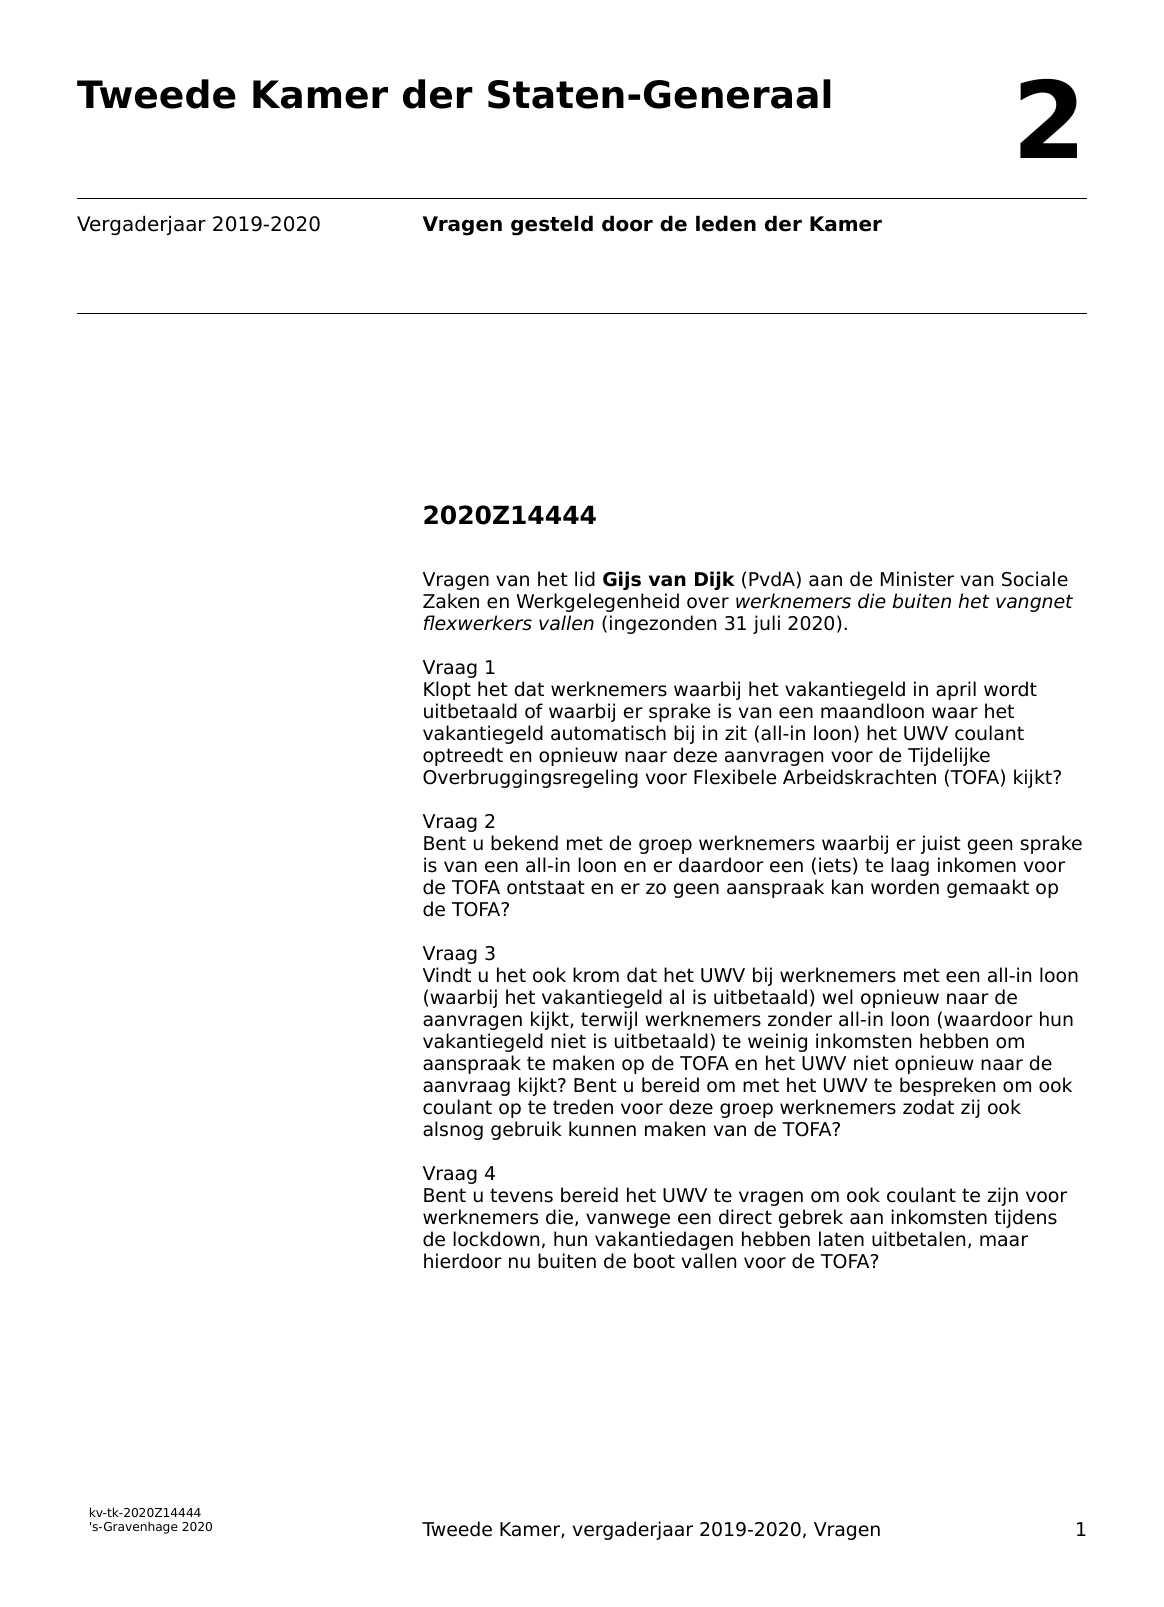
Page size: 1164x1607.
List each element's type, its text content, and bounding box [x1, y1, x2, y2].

text Vraag 4 [422, 1163, 1087, 1185]
text kv-tk-2020Z14444 [88, 1506, 323, 1520]
text 2020Z14444 [422, 501, 1087, 531]
text Vragen van het lid Gijs van Dijk (PvdA) aan de Minister van Sociale Zaken en Werkgelegenheid over werknemers die buiten het vangnet flexwerkers vallen (ingezonden 31 juli 2020). [422, 569, 1087, 635]
text Klopt het dat werknemers waarbij het vakantiegeld in april wordt uitbetaald of waarbij er sprake is van een maandloon waar het vakantiegeld automatisch bij in zit (all-in loon) het UWV coulant optreedt en opnieuw naar deze aanvragen voor de Tijdelijke Overbruggingsregeling voor Flexibele Arbeidskrachten (TOFA) kijkt? [422, 679, 1087, 789]
text Vindt u het ook krom dat het UWV bij werknemers met een all-in loon (waarbij het vakantiegeld al is uitbetaald) wel opnieuw naar de aanvragen kijkt, terwijl werknemers zonder all-in loon (waardoor hun vakantiegeld niet is uitbetaald) te weinig inkomsten hebben om aanspraak te maken op de TOFA en het UWV niet opnieuw naar de aanvraag kijkt? Bent u bereid om met het UWV te bespreken om ook coulant op te treden voor deze groep werknemers zodat zij ook alsnog gebruik kunnen maken van de TOFA? [422, 965, 1087, 1141]
table_cell Vergaderjaar 2019-2020 [77, 199, 422, 313]
text Vraag 1 [422, 657, 1087, 679]
text Bent u bekend met de groep werknemers waarbij er juist geen sprake is van een all-in loon en er daardoor een (iets) te laag inkomen voor de TOFA ontstaat en er zo geen aanspraak kan worden gemaakt op de TOFA? [422, 833, 1087, 921]
table_header 2 [886, 59, 1087, 198]
text Vraag 2 [422, 811, 1087, 833]
table_cell Vragen gesteld door de leden der Kamer [422, 199, 1087, 313]
table_header Tweede Kamer der Staten-Generaal [77, 59, 886, 198]
text Bent u tevens bereid het UWV te vragen om ook coulant te zijn voor werknemers die, vanwege een direct gebrek aan inkomsten tijdens de lockdown, hun vakantiedagen hebben laten uitbetalen, maar hierdoor nu buiten de boot vallen voor de TOFA? [422, 1185, 1087, 1273]
text 's-Gravenhage 2020 [88, 1520, 323, 1534]
text Vraag 3 [422, 943, 1087, 965]
